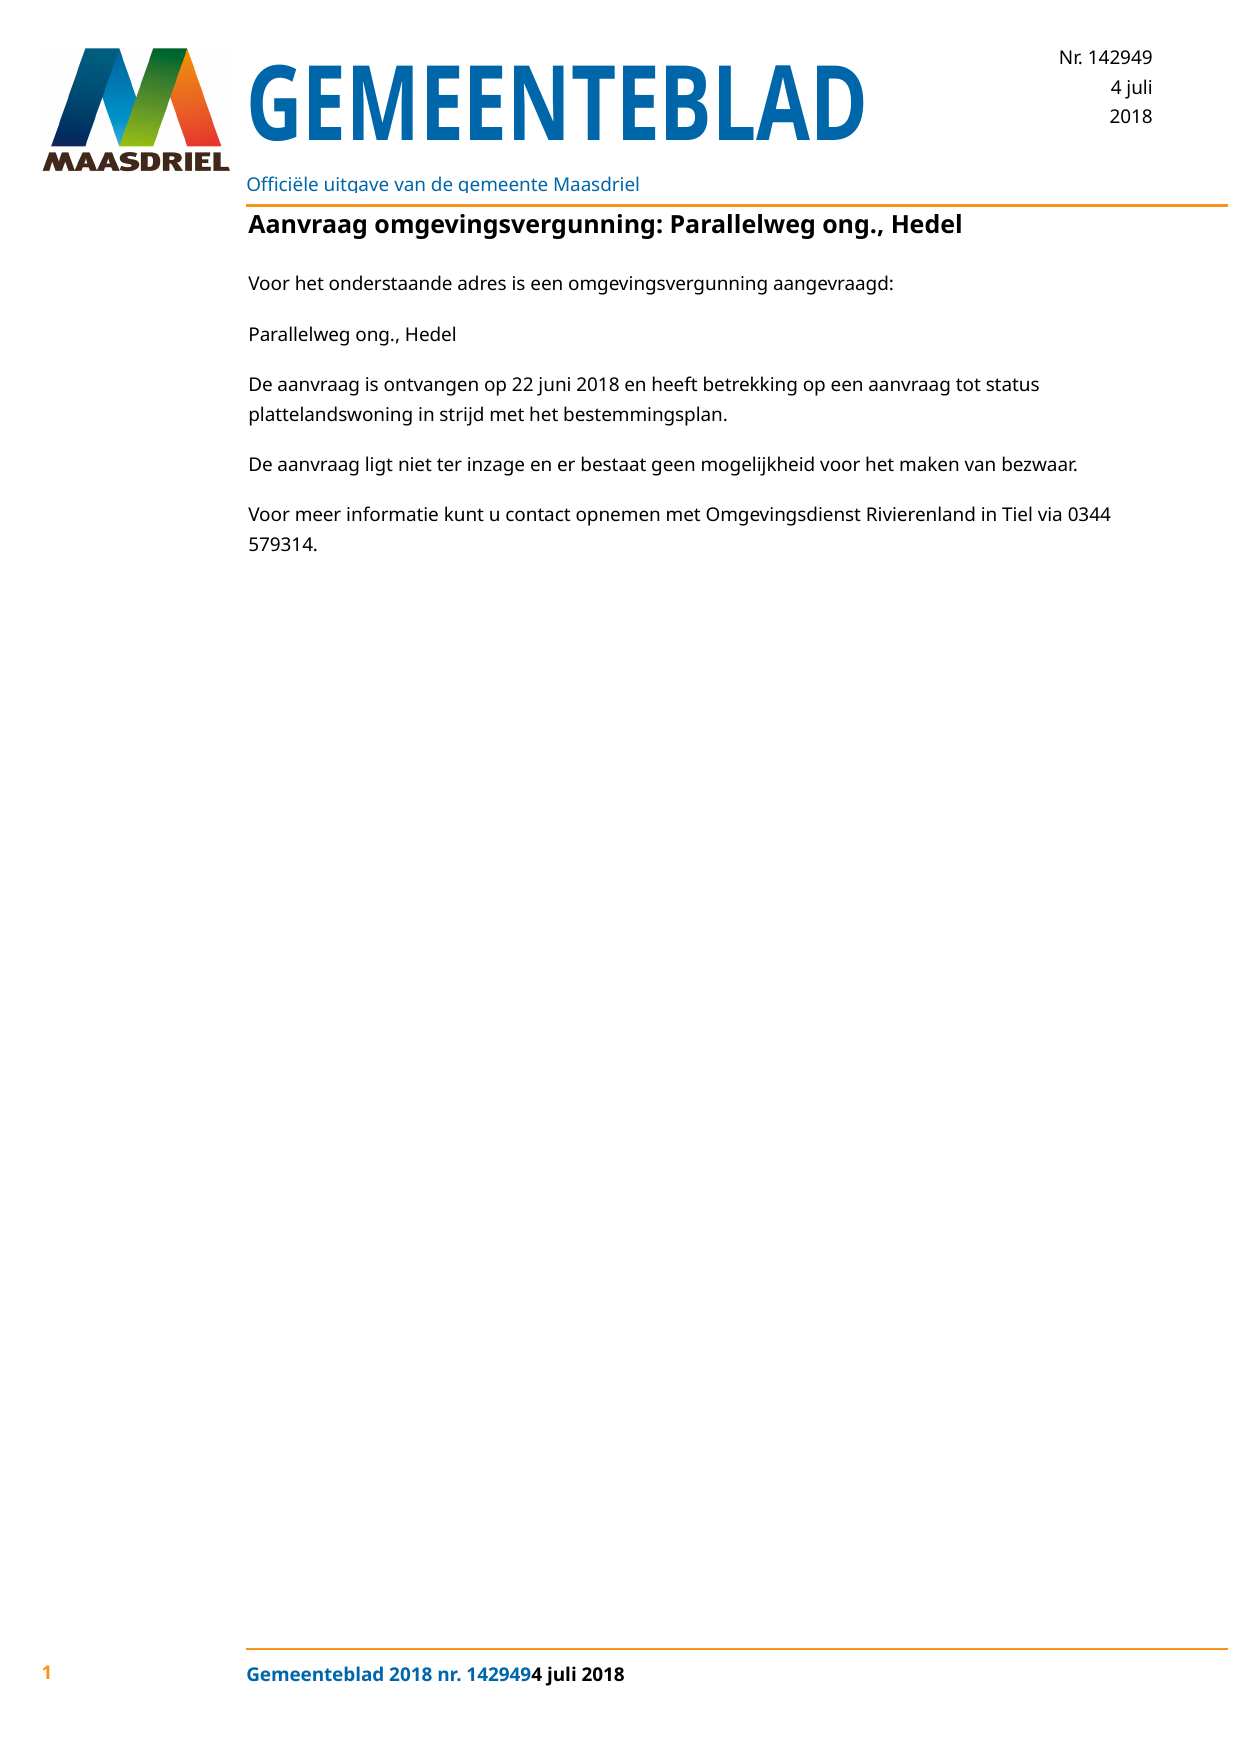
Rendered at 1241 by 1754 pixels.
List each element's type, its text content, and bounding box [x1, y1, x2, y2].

picture [41, 47, 231, 172]
text Voor meer informatie kunt u contact opnemen met Omgevingsdienst Rivierenland in Tiel via 0344 579314. [248, 502, 1152, 557]
text Voor het onderstaande adres is een omgevingsvergunning aangevraagd: [248, 270, 1152, 296]
text De aanvraag ligt niet ter inzage en er bestaat geen mogelijkheid voor het maken van bezwaar. [248, 451, 1152, 477]
text Parallelweg ong., Hedel [248, 321, 1152, 346]
text De aanvraag is ontvangen op 22 juni 2018 en heeft betrekking op een aanvraag tot status plattelandswoning in strijd met het bestemmingsplan. [248, 371, 1152, 426]
text Aanvraag omgevingsvergunning: Parallelweg ong., Hedel [248, 207, 1152, 241]
